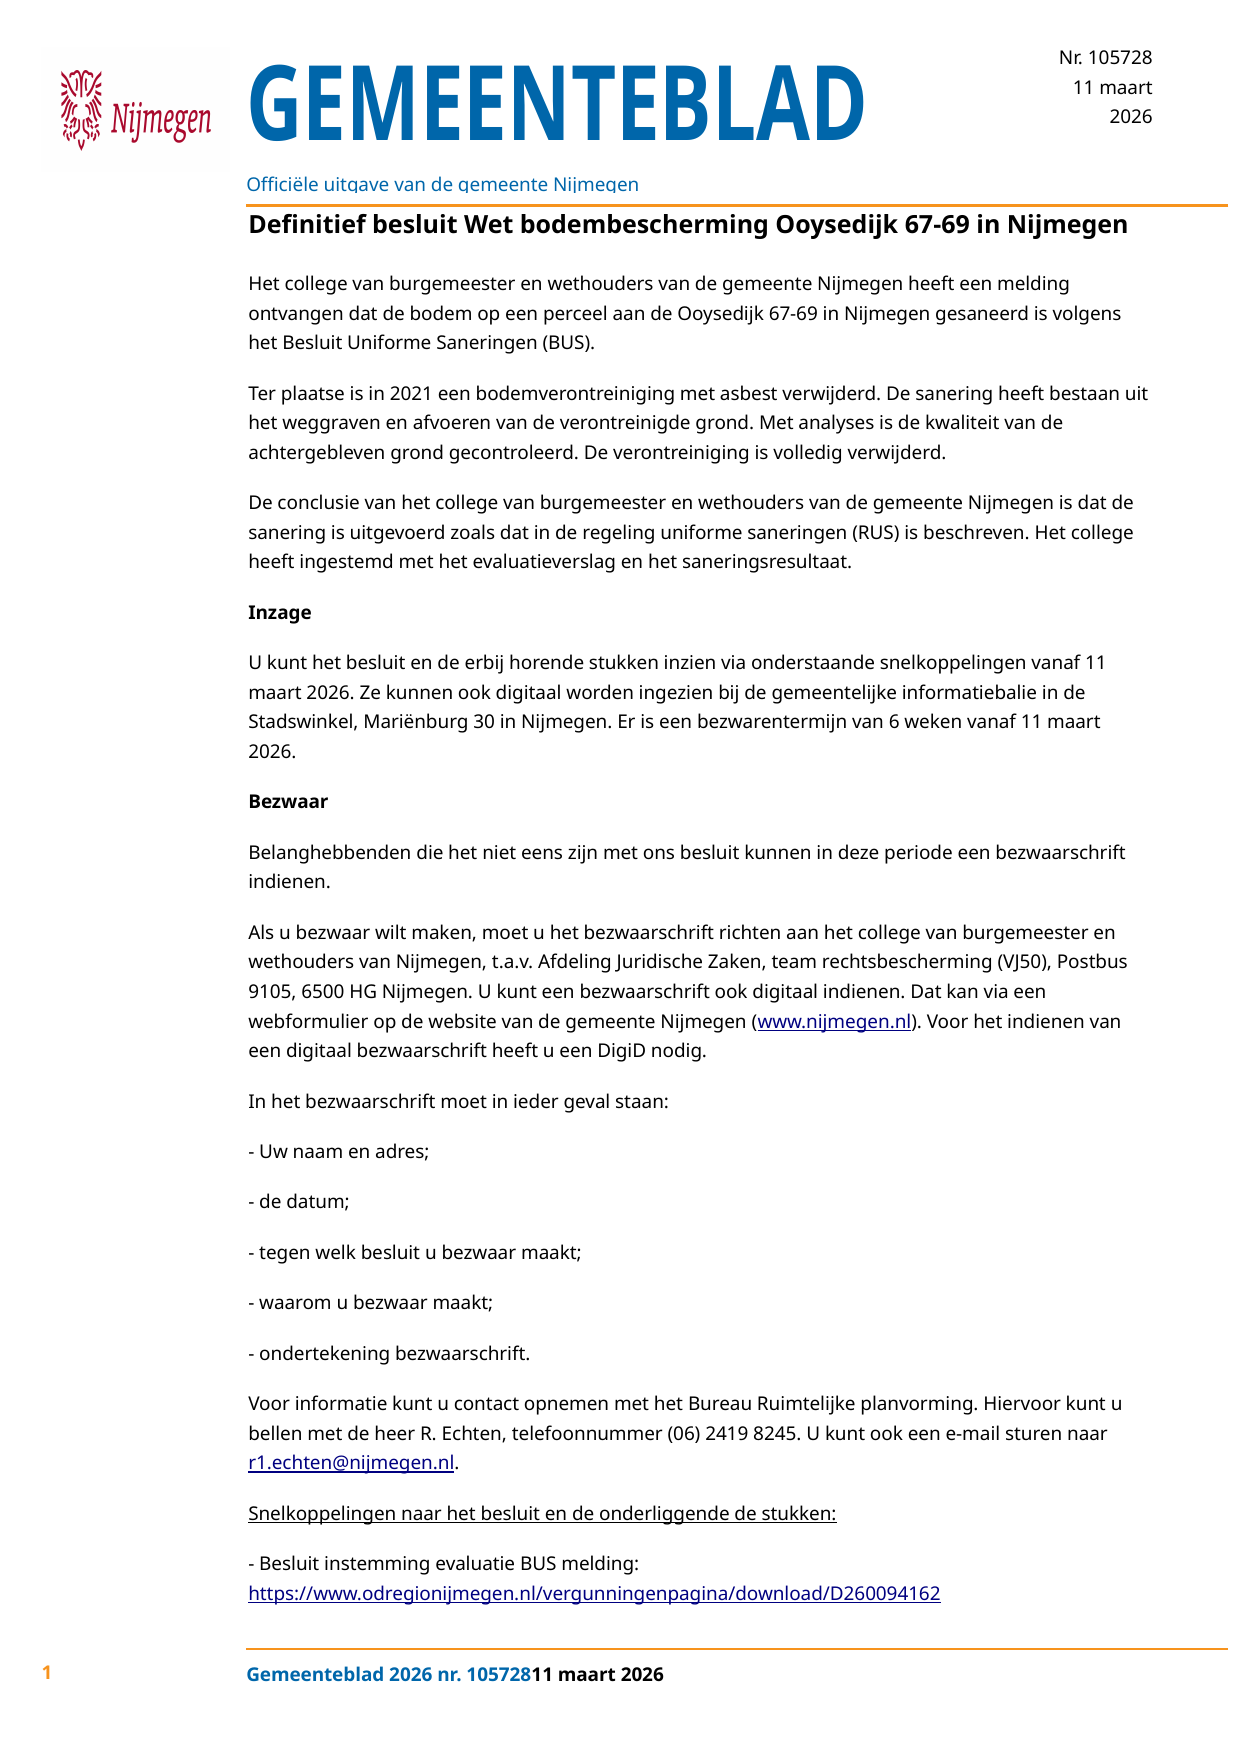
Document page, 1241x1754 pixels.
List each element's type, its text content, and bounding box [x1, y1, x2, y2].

text Snelkoppelingen naar het besluit en de onderliggende de stukken: [248, 1500, 1152, 1526]
text Als u bezwaar wilt maken, moet u het bezwaarschrift richten aan het college van burgemeester en wethouders van Nijmegen, t.a.v. Afdeling Juridische Zaken, team rechtsbescherming (VJ50), Postbus 9105, 6500 HG Nijmegen. U kunt een bezwaarschrift ook digitaal indienen. Dat kan via een webformulier op de website van de gemeente Nijmegen (www.nijmegen.nl). Voor het indienen van een digitaal bezwaarschrift heeft u een DigiD nodig. [248, 919, 1152, 1063]
picture [41, 47, 231, 172]
text Het college van burgemeester en wethouders van de gemeente Nijmegen heeft een melding ontvangen dat de bodem op een perceel aan de Ooysedijk 67-69 in Nijmegen gesaneerd is volgens het Besluit Uniforme Saneringen (BUS). [248, 270, 1152, 355]
text - waarom u bezwaar maakt; [248, 1289, 1152, 1315]
text Inzage [248, 599, 1152, 625]
text Definitief besluit Wet bodembescherming Ooysedijk 67-69 in Nijmegen [248, 207, 1152, 241]
text - Uw naam en adres; [248, 1138, 1152, 1164]
text Ter plaatse is in 2021 een bodemverontreiniging met asbest verwijderd. De sanering heeft bestaan uit het weggraven en afvoeren van de verontreinigde grond. Met analyses is de kwaliteit van de achtergebleven grond gecontroleerd. De verontreiniging is volledig verwijderd. [248, 380, 1152, 465]
text - de datum; [248, 1189, 1152, 1214]
text - ondertekening bezwaarschrift. [248, 1340, 1152, 1366]
text Voor informatie kunt u contact opnemen met het Bureau Ruimtelijke planvorming. Hiervoor kunt u bellen met de heer R. Echten, telefoonnummer (06) 2419 8245. U kunt ook een e-mail sturen naar r1.echten@nijmegen.nl. [248, 1390, 1152, 1475]
text Belanghebbenden die het niet eens zijn met ons besluit kunnen in deze periode een bezwaarschrift indienen. [248, 839, 1152, 894]
text - Besluit instemming evaluatie BUS melding: https://www.odregionijmegen.nl/vergunningenpagina/download/D260094162 [248, 1550, 1152, 1606]
text De conclusie van het college van burgemeester en wethouders van de gemeente Nijmegen is dat de sanering is uitgevoerd zoals dat in de regeling uniforme saneringen (RUS) is beschreven. Het college heeft ingestemd met het evaluatieverslag en het saneringsresultaat. [248, 489, 1152, 574]
text Bezwaar [248, 789, 1152, 814]
text U kunt het besluit en de erbij horende stukken inzien via onderstaande snelkoppelingen vanaf 11 maart 2026. Ze kunnen ook digitaal worden ingezien bij de gemeentelijke informatiebalie in de Stadswinkel, Mariënburg 30 in Nijmegen. Er is een bezwarentermijn van 6 weken vanaf 11 maart 2026. [248, 649, 1152, 764]
text In het bezwaarschrift moet in ieder geval staan: [248, 1088, 1152, 1113]
text - tegen welk besluit u bezwaar maakt; [248, 1239, 1152, 1265]
